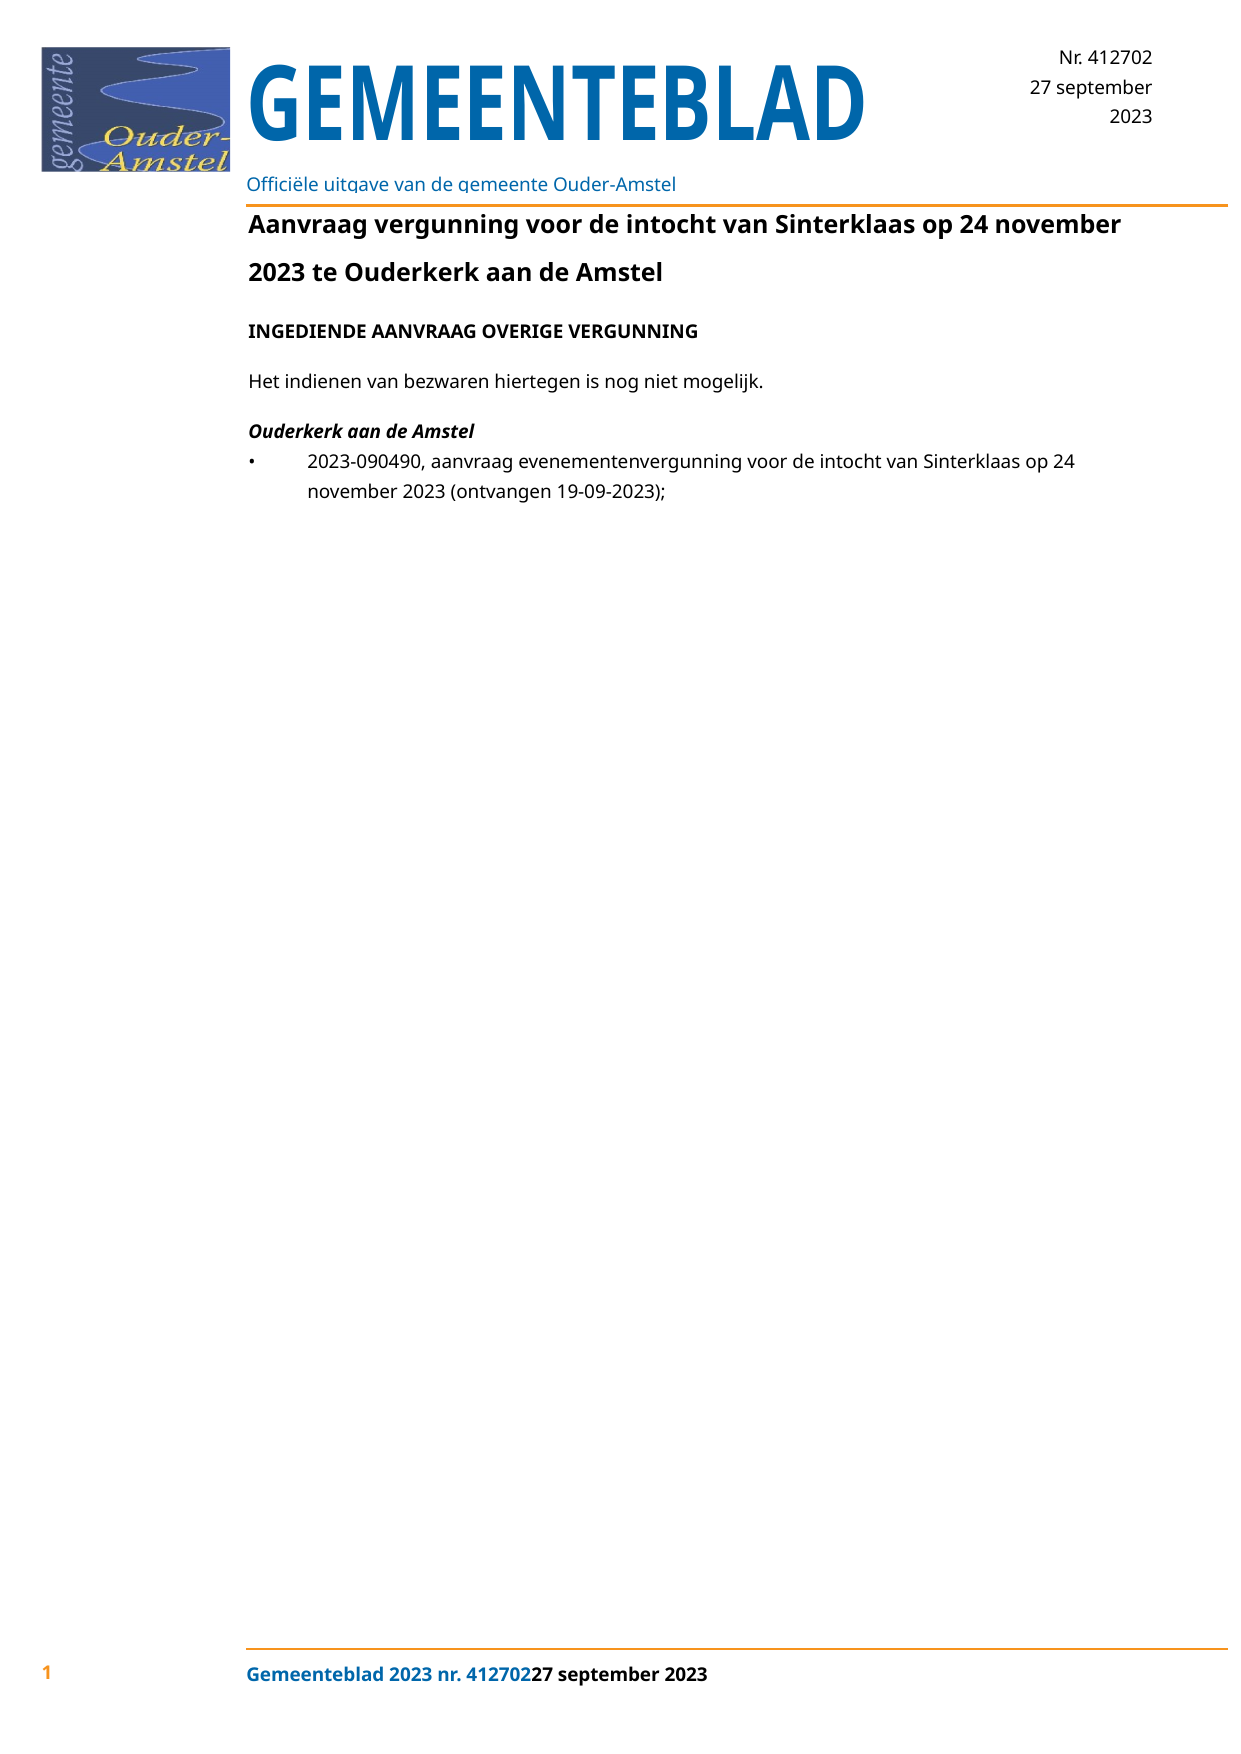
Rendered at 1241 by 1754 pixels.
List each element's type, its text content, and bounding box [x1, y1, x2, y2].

text Het indienen van bezwaren hiertegen is nog niet mogelijk. [248, 368, 1152, 394]
text Ouderkerk aan de Amstel [248, 419, 1152, 444]
text Aanvraag vergunning voor de intocht van Sinterklaas op 24 november 2023 te Ouderkerk aan de Amstel [248, 207, 1152, 288]
list 2023-090490, aanvraag evenementenvergunning voor de intocht van Sinterklaas op 24 november 2023 (ontvangen 19-09-2023); [248, 448, 1152, 504]
picture [41, 47, 231, 172]
text INGEDIENDE AANVRAAG OVERIGE VERGUNNING [248, 318, 1152, 344]
